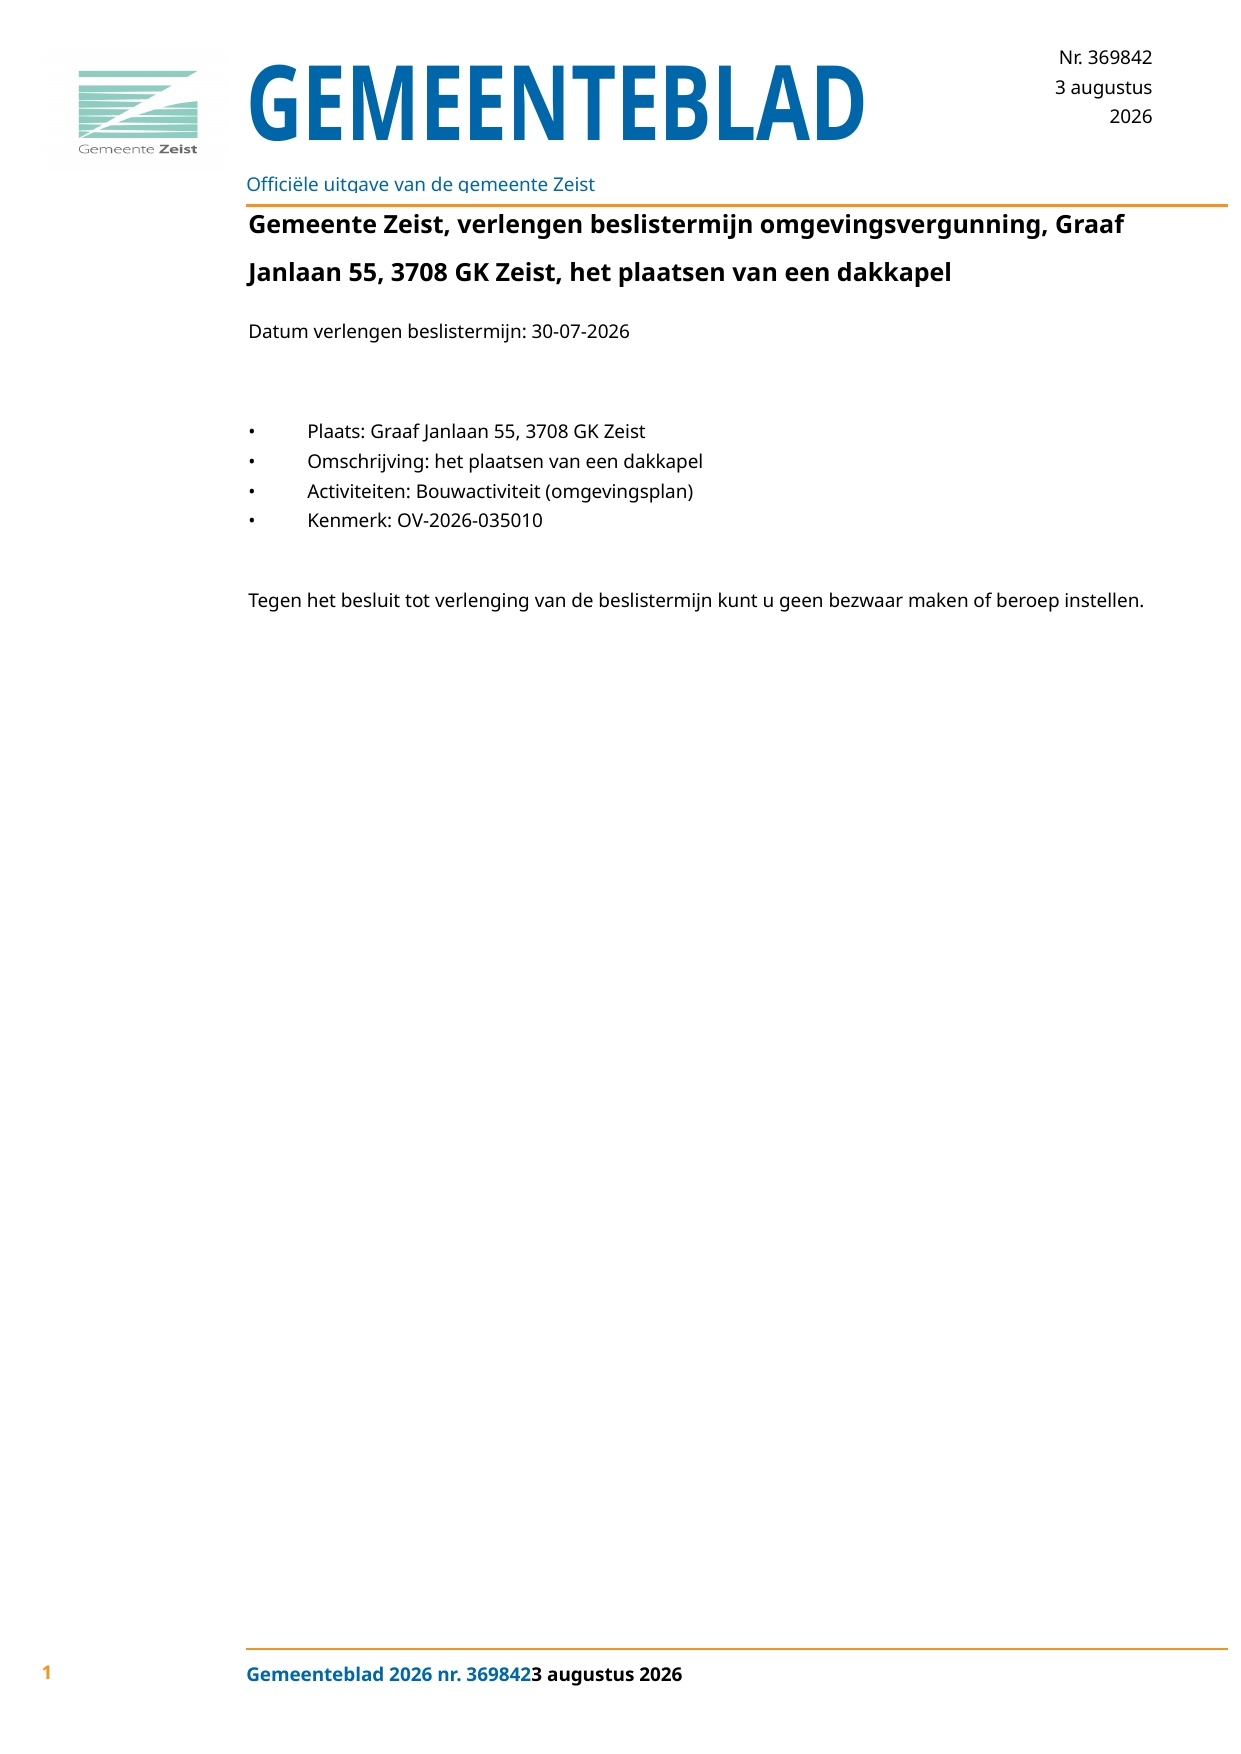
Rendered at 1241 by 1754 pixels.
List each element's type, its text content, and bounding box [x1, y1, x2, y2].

text Gemeente Zeist, verlengen beslistermijn omgevingsvergunning, Graaf Janlaan 55, 3708 GK Zeist, het plaatsen van een dakkapel [248, 207, 1152, 288]
list Plaats: Graaf Janlaan 55, 3708 GK Zeist [248, 419, 1152, 444]
list Kenmerk: OV-2026-035010 [248, 507, 1152, 533]
picture [41, 47, 231, 172]
text Datum verlengen beslistermijn: 30-07-2026 [248, 318, 1152, 344]
list Activiteiten: Bouwactiviteit (omgevingsplan) [248, 478, 1152, 504]
text Tegen het besluit tot verlenging van de beslistermijn kunt u geen bezwaar maken of beroep instellen. [248, 587, 1152, 613]
list Omschrijving: het plaatsen van een dakkapel [248, 448, 1152, 474]
